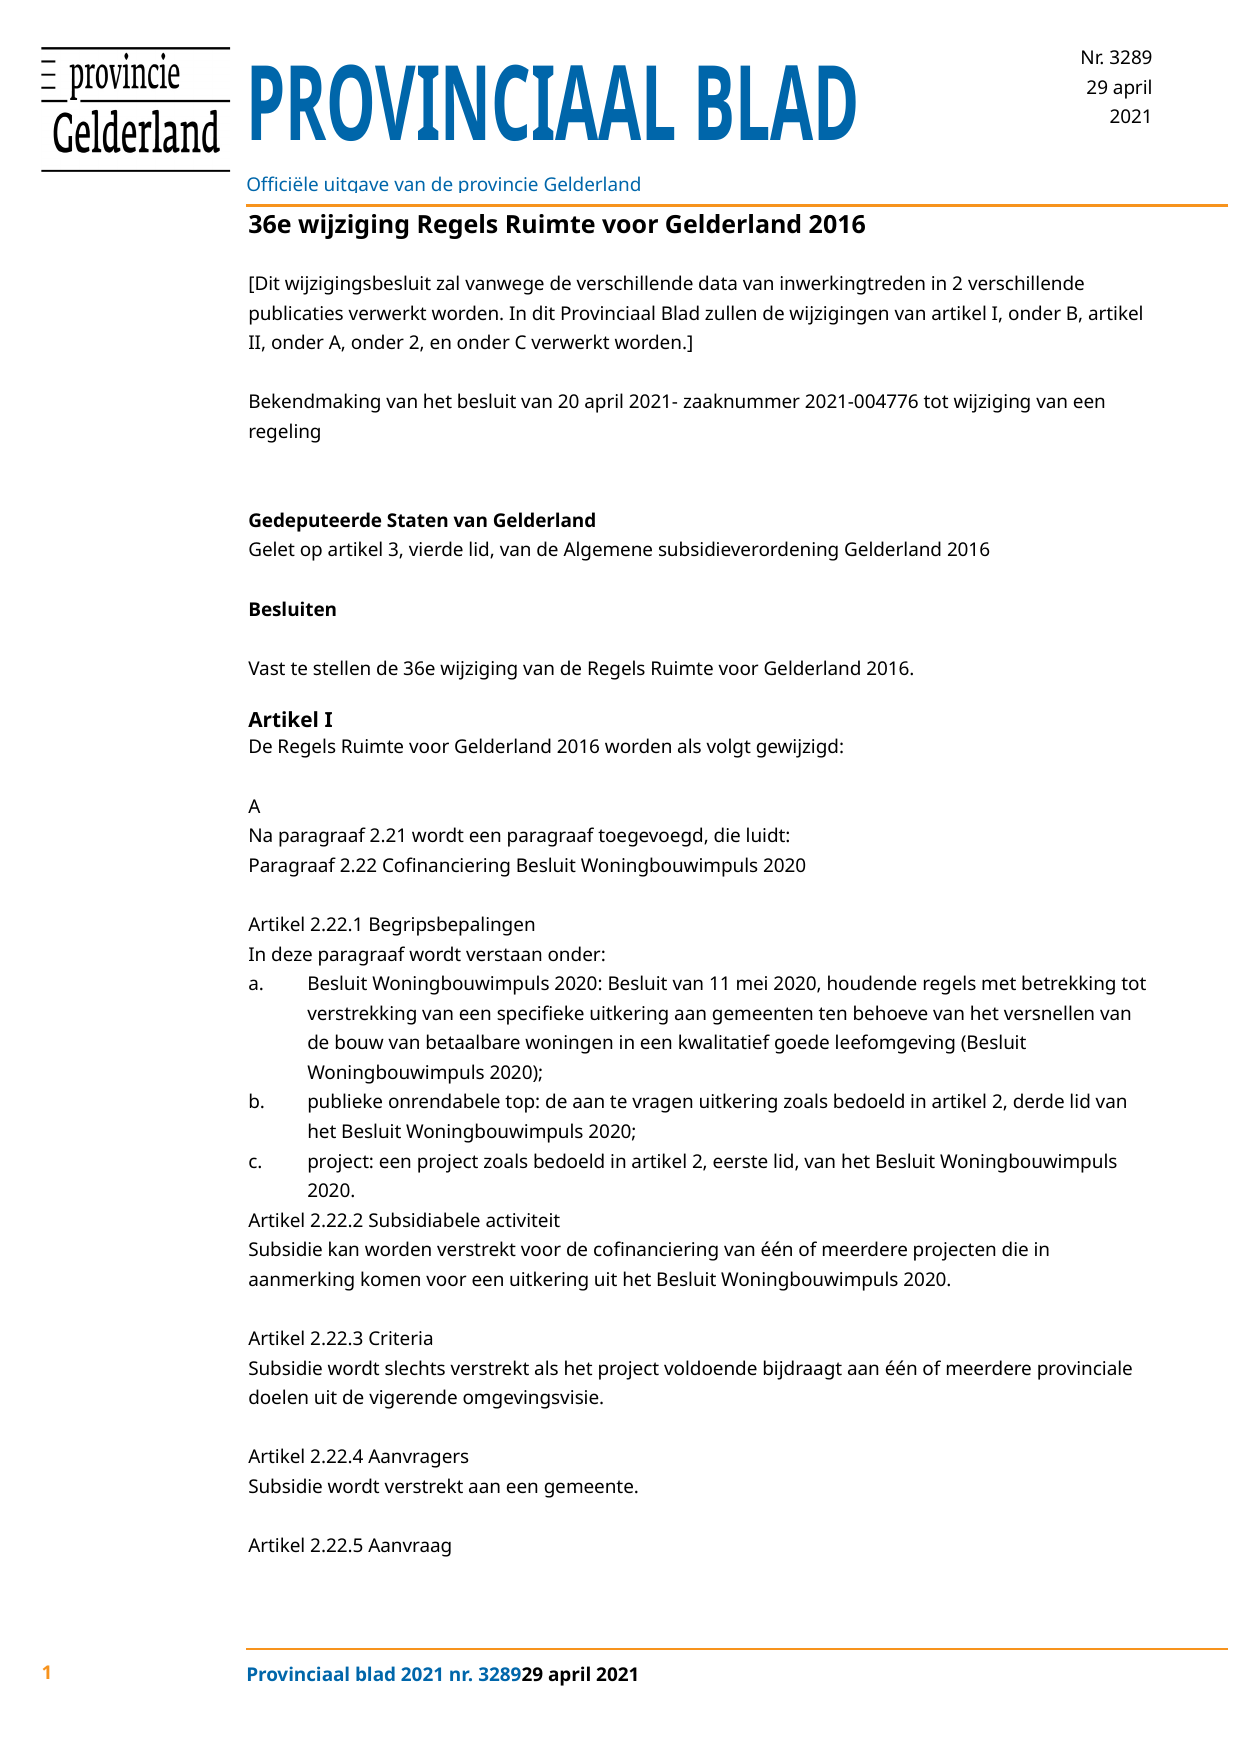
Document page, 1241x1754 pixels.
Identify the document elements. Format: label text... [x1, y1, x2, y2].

list publieke onrendabele top: de aan te vragen uitkering zoals bedoeld in artikel 2, derde lid van het Besluit Woningbouwimpuls 2020; [248, 1089, 1152, 1144]
text Besluiten [248, 596, 1152, 621]
list Besluit Woningbouwimpuls 2020: Besluit van 11 mei 2020, houdende regels met betrekking tot verstrekking van een specifieke uitkering aan gemeenten ten behoeve van het versnellen van de bouw van betaalbare woningen in een kwalitatief goede leefomgeving (Besluit Woningbouwimpuls 2020); [248, 970, 1152, 1085]
text Paragraaf 2.22 Cofinanciering Besluit Woningbouwimpuls 2020 [248, 852, 1152, 878]
text Vast te stellen de 36e wijziging van de Regels Ruimte voor Gelderland 2016. [248, 655, 1152, 681]
text Subsidie wordt slechts verstrekt als het project voldoende bijdraagt aan één of meerdere provinciale doelen uit de vigerende omgevingsvisie. [248, 1355, 1152, 1410]
text Artikel 2.22.5 Aanvraag [248, 1532, 1152, 1558]
text Artikel I [248, 705, 1152, 734]
text Artikel 2.22.4 Aanvragers [248, 1444, 1152, 1469]
picture [41, 47, 231, 172]
text Artikel 2.22.2 Subsidiabele activiteit [248, 1207, 1152, 1233]
text A [248, 793, 1152, 819]
text Artikel 2.22.3 Criteria [248, 1325, 1152, 1351]
text Gedeputeerde Staten van Gelderland [248, 507, 1152, 533]
text De Regels Ruimte voor Gelderland 2016 worden als volgt gewijzigd: [248, 734, 1152, 759]
text Subsidie kan worden verstrekt voor de cofinanciering van één of meerdere projecten die in aanmerking komen voor een uitkering uit het Besluit Woningbouwimpuls 2020. [248, 1237, 1152, 1292]
list project: een project zoals bedoeld in artikel 2, eerste lid, van het Besluit Woningbouwimpuls 2020. [248, 1148, 1152, 1203]
text Subsidie wordt verstrekt aan een gemeente. [248, 1473, 1152, 1499]
text Gelet op artikel 3, vierde lid, van de Algemene subsidieverordening Gelderland 2016 [248, 537, 1152, 562]
text Bekendmaking van het besluit van 20 april 2021- zaaknummer 2021-004776 tot wijziging van een regeling [248, 389, 1152, 444]
text Artikel 2.22.1 Begripsbepalingen [248, 911, 1152, 937]
text Na paragraaf 2.21 wordt een paragraaf toegevoegd, die luidt: [248, 822, 1152, 848]
text 36e wijziging Regels Ruimte voor Gelderland 2016 [248, 207, 1152, 241]
text [Dit wijzigingsbesluit zal vanwege de verschillende data van inwerkingtreden in 2 verschillende publicaties verwerkt worden. In dit Provinciaal Blad zullen de wijzigingen van artikel I, onder B, artikel II, onder A, onder 2, en onder C verwerkt worden.] [248, 270, 1152, 355]
text In deze paragraaf wordt verstaan onder: [248, 941, 1152, 967]
